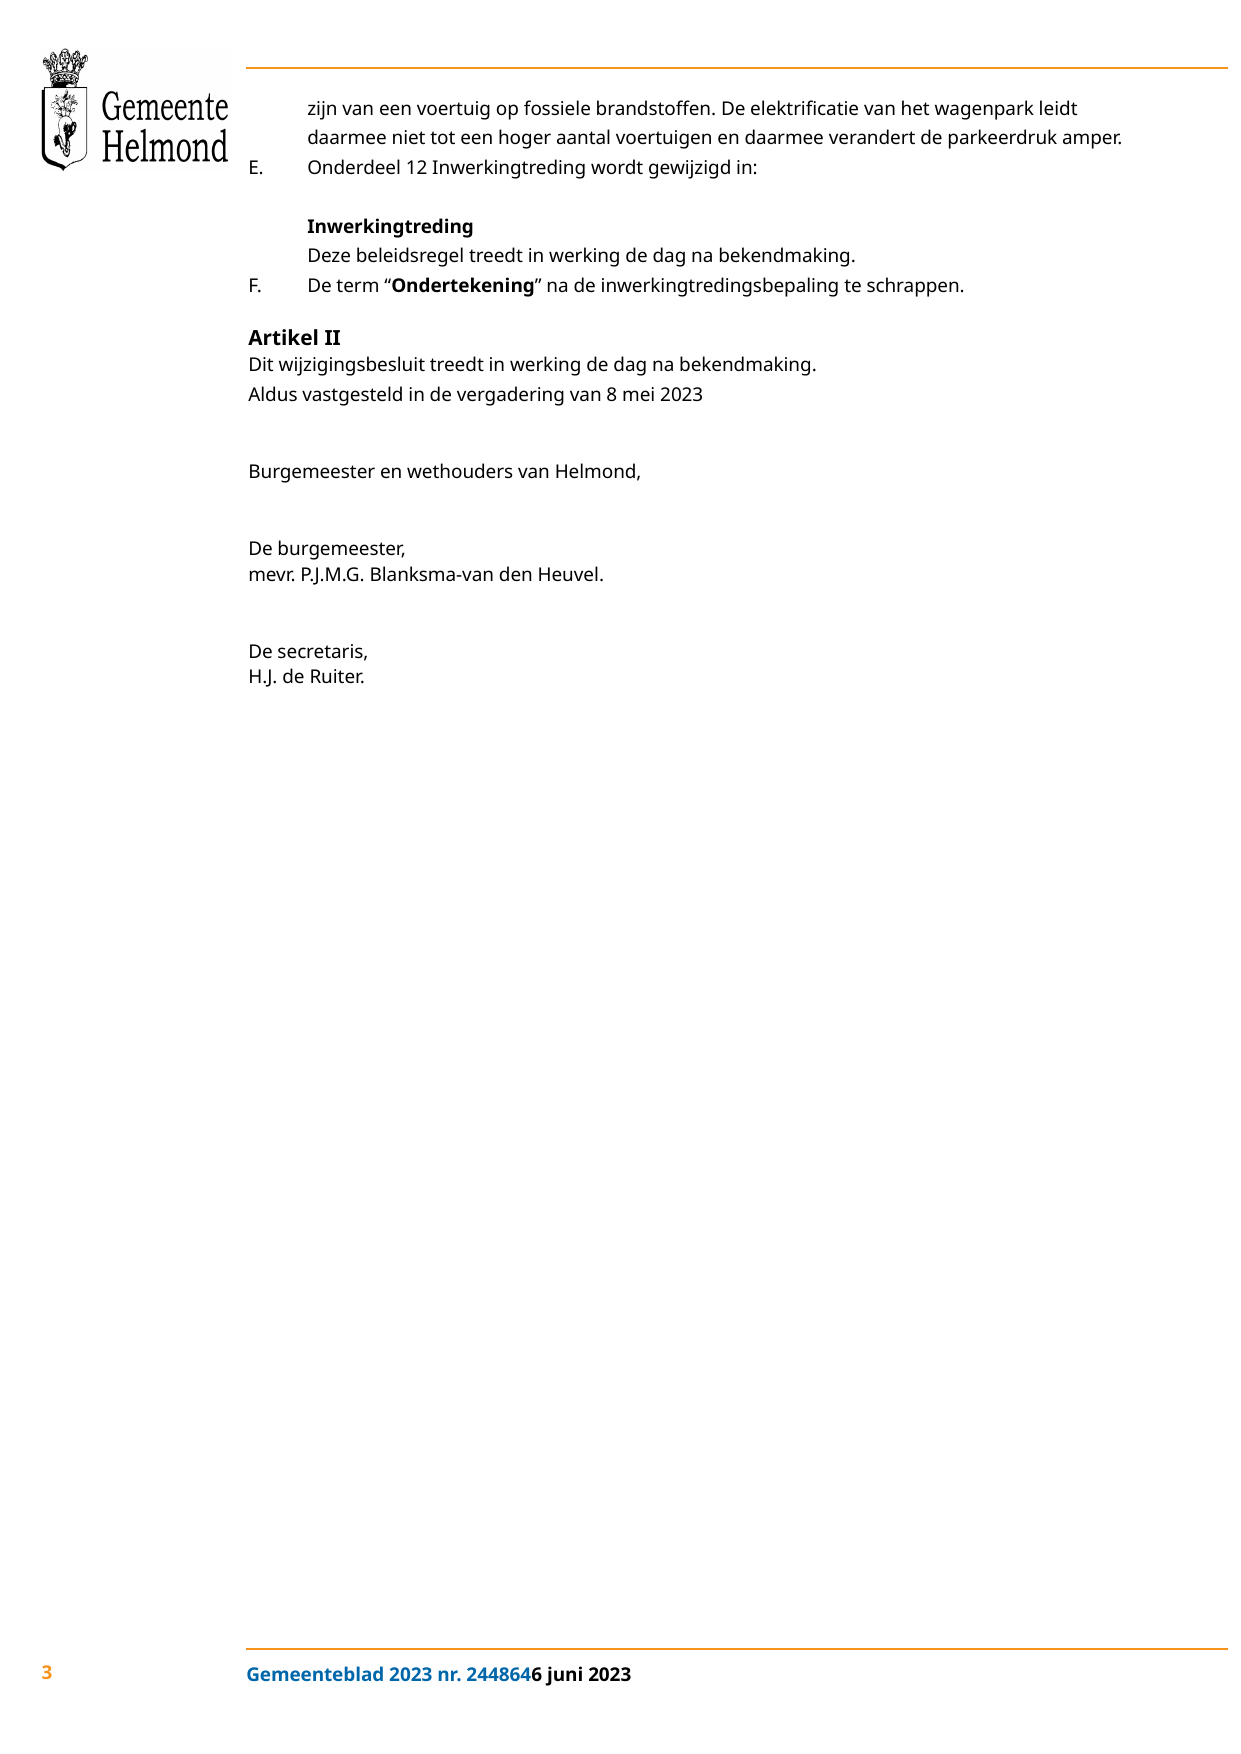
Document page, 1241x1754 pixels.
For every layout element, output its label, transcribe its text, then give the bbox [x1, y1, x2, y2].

text mevr. P.J.M.G. Blanksma-van den Heuvel. [248, 561, 1152, 587]
picture [41, 47, 231, 172]
text H.J. de Ruiter. [248, 664, 1152, 689]
text Dit wijzigingsbesluit treedt in werking de dag na bekendmaking. [248, 351, 1152, 377]
text Artikel II [248, 323, 1152, 351]
text Burgemeester en wethouders van Helmond, [248, 458, 1152, 484]
list Inwerkingtreding [248, 213, 1152, 239]
text De secretaris, [248, 638, 1152, 664]
text Aldus vastgesteld in de vergadering van 8 mei 2023 [248, 381, 1152, 406]
text De burgemeester, [248, 535, 1152, 561]
list zijn van een voertuig op fossiele brandstoffen. De elektrificatie van het wagenpark leidt daarmee niet tot een hoger aantal voertuigen en daarmee verandert de parkeerdruk amper. [248, 95, 1152, 150]
list Onderdeel 12 Inwerkingtreding wordt gewijzigd in: [248, 154, 1152, 180]
list De term “Ondertekening” na de inwerkingtredingsbepaling te schrappen. [248, 272, 1152, 298]
list Deze beleidsregel treedt in werking de dag na bekendmaking. [248, 243, 1152, 268]
